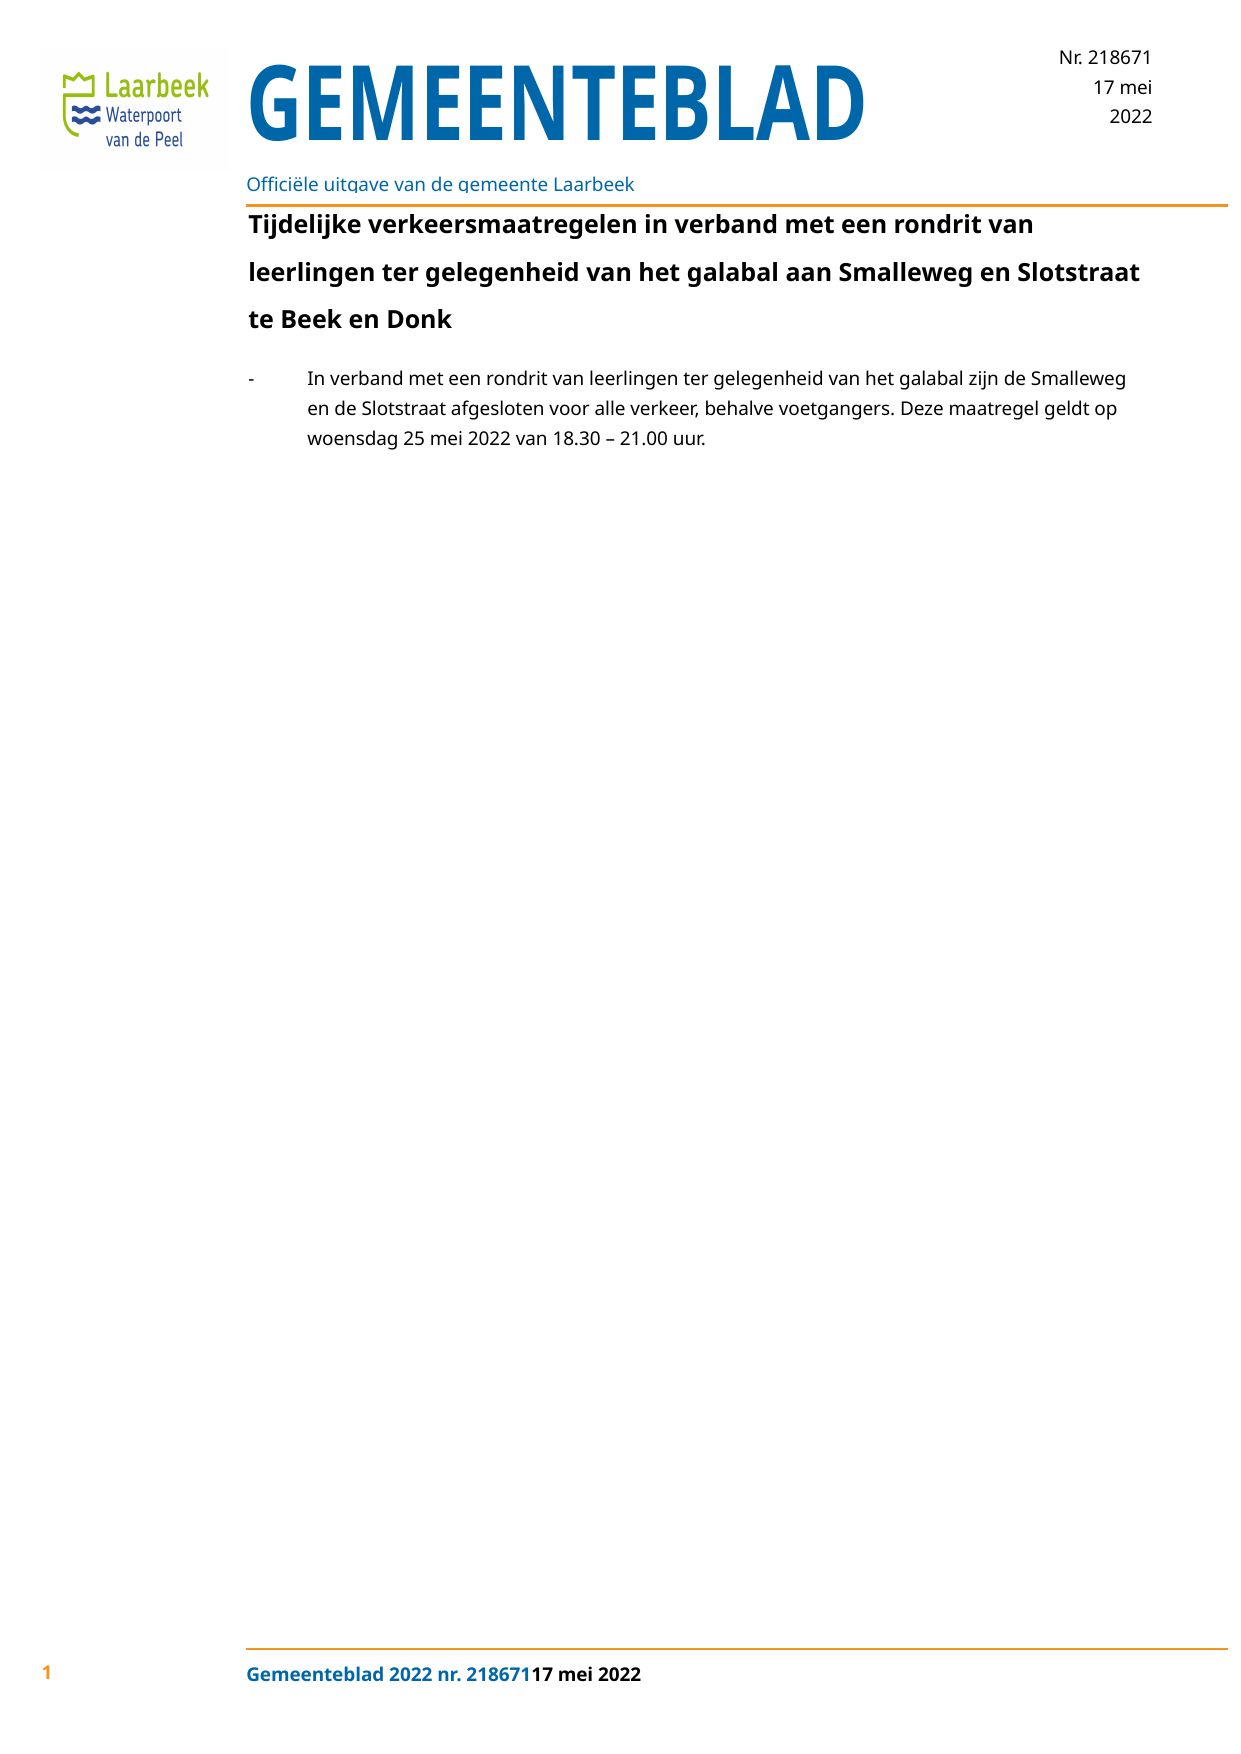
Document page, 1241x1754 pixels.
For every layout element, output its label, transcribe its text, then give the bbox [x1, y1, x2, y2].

list In verband met een rondrit van leerlingen ter gelegenheid van het galabal zijn de Smalleweg en de Slotstraat afgesloten voor alle verkeer, behalve voetgangers. Deze maatregel geldt op woensdag 25 mei 2022 van 18.30 – 21.00 uur. [248, 366, 1152, 450]
picture [41, 47, 231, 172]
text Tijdelijke verkeersmaatregelen in verband met een rondrit van leerlingen ter gelegenheid van het galabal aan Smalleweg en Slotstraat te Beek en Donk [248, 207, 1152, 336]
